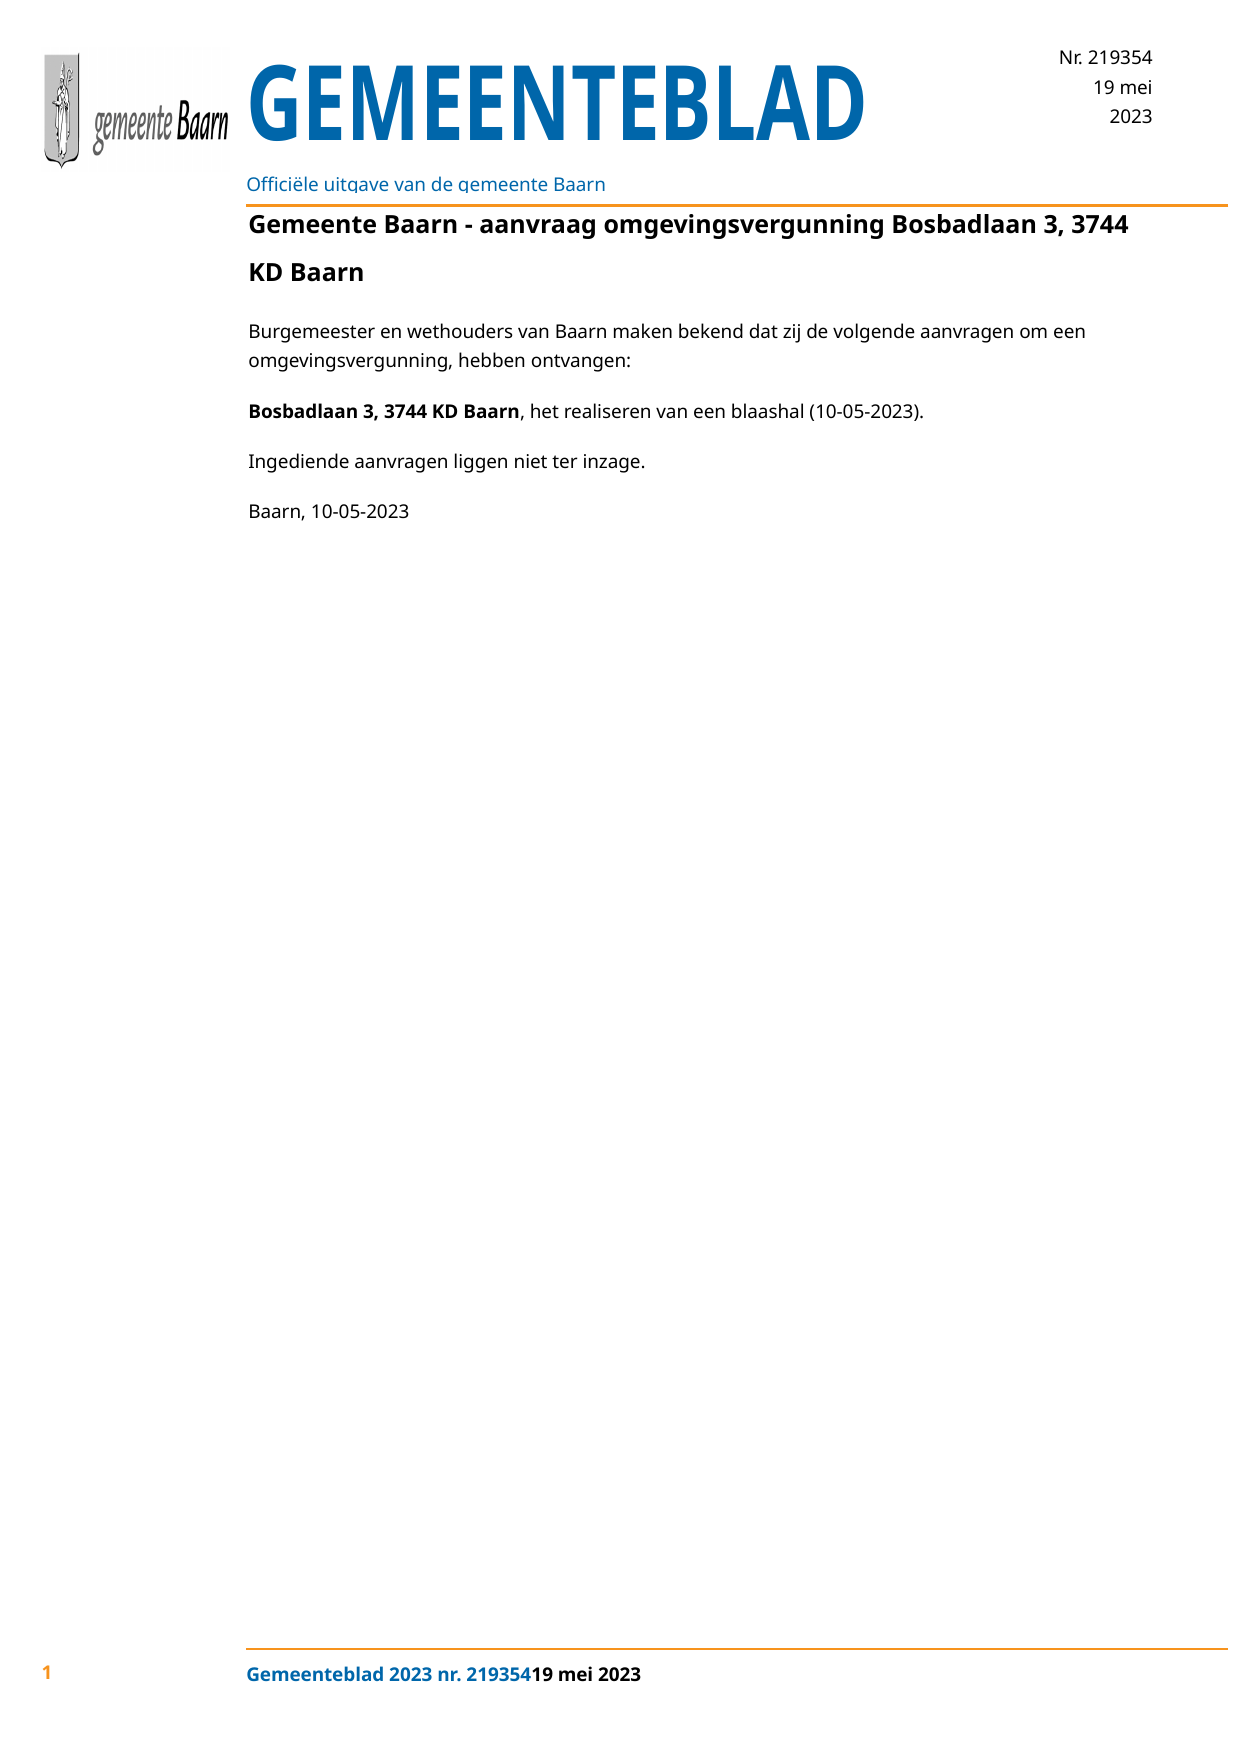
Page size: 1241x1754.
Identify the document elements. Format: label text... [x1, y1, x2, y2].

picture [41, 47, 231, 172]
text Bosbadlaan 3, 3744 KD Baarn, het realiseren van een blaashal (10-05-2023). [248, 398, 1152, 424]
text Burgemeester en wethouders van Baarn maken bekend dat zij de volgende aanvragen om een omgevingsvergunning, hebben ontvangen: [248, 318, 1152, 373]
text Gemeente Baarn - aanvraag omgevingsvergunning Bosbadlaan 3, 3744 KD Baarn [248, 207, 1152, 288]
text Ingediende aanvragen liggen niet ter inzage. [248, 448, 1152, 474]
text Baarn, 10-05-2023 [248, 499, 1152, 524]
